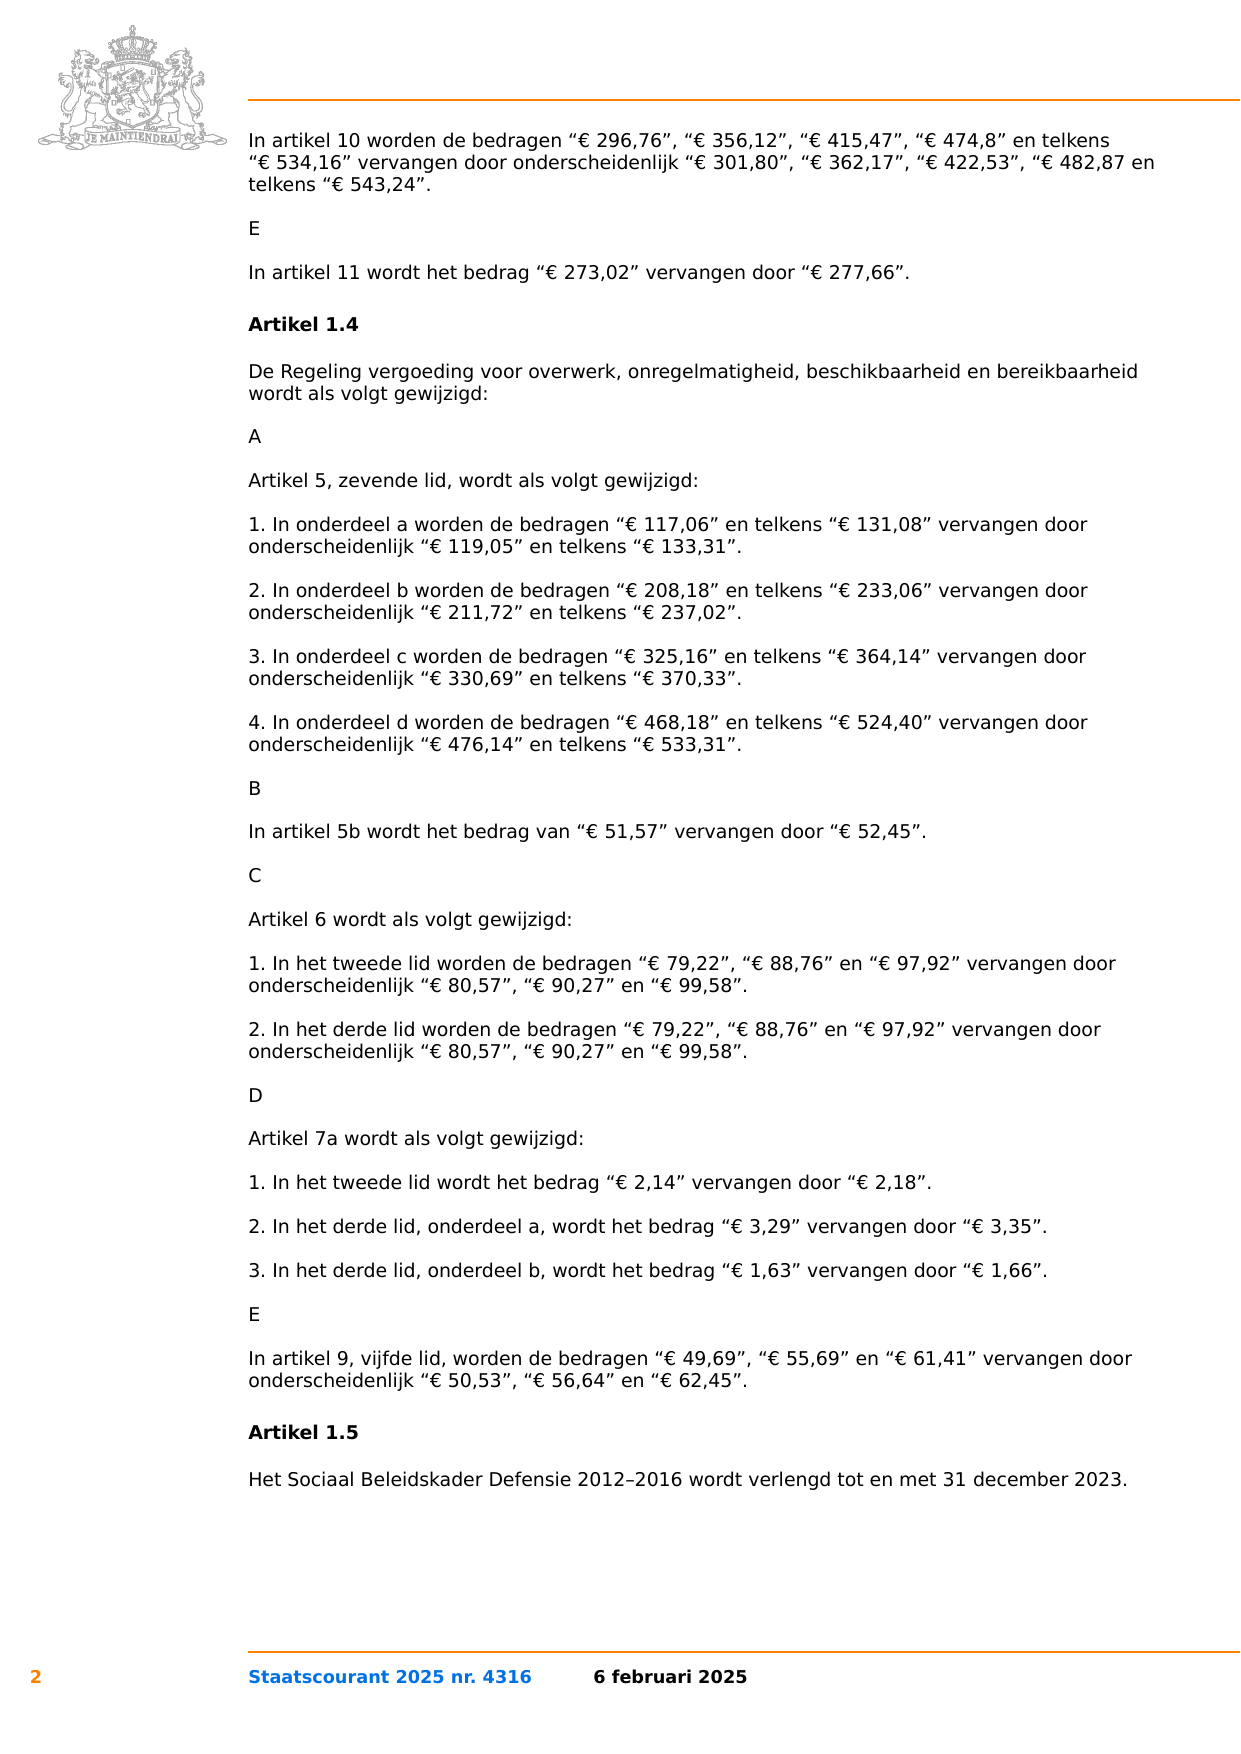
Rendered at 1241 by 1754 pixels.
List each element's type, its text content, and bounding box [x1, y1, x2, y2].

text D [248, 1084, 1163, 1106]
text De Regeling vergoeding voor overwerk, onregelmatigheid, beschikbaarheid en bereikbaarheid wordt als volgt gewijzigd: [248, 361, 1163, 404]
subtitle Artikel 1.5 [248, 1422, 1163, 1443]
subtitle Artikel 1.4 [248, 313, 1163, 336]
text In artikel 11 wordt het bedrag “€ 273,02” vervangen door “€ 277,66”. [248, 262, 1163, 283]
text E [248, 218, 1163, 240]
text 2. In het derde lid, onderdeel a, wordt het bedrag “€ 3,29” vervangen door “€ 3,35”. [248, 1216, 1163, 1238]
text In artikel 5b wordt het bedrag van “€ 51,57” vervangen door “€ 52,45”. [248, 821, 1163, 843]
text Artikel 5, zevende lid, wordt als volgt gewijzigd: [248, 470, 1163, 492]
text 2. In het derde lid worden de bedragen “€ 79,22”, “€ 88,76” en “€ 97,92” vervangen door onderscheidenlijk “€ 80,57”, “€ 90,27” en “€ 99,58”. [248, 1019, 1163, 1063]
text 3. In onderdeel c worden de bedragen “€ 325,16” en telkens “€ 364,14” vervangen door onderscheidenlijk “€ 330,69” en telkens “€ 370,33”. [248, 646, 1163, 690]
text Het Sociaal Beleidskader Defensie 2012–2016 wordt verlengd tot en met 31 december 2023. [248, 1468, 1163, 1491]
text C [248, 865, 1163, 887]
text Artikel 6 wordt als volgt gewijzigd: [248, 909, 1163, 931]
text E [248, 1304, 1163, 1326]
picture [38, 25, 227, 150]
text 1. In het tweede lid worden de bedragen “€ 79,22”, “€ 88,76” en “€ 97,92” vervangen door onderscheidenlijk “€ 80,57”, “€ 90,27” en “€ 99,58”. [248, 953, 1163, 997]
text Artikel 7a wordt als volgt gewijzigd: [248, 1128, 1163, 1150]
text 2. In onderdeel b worden de bedragen “€ 208,18” en telkens “€ 233,06” vervangen door onderscheidenlijk “€ 211,72” en telkens “€ 237,02”. [248, 580, 1163, 624]
text 1. In onderdeel a worden de bedragen “€ 117,06” en telkens “€ 131,08” vervangen door onderscheidenlijk “€ 119,05” en telkens “€ 133,31”. [248, 514, 1163, 558]
text In artikel 10 worden de bedragen “€ 296,76”, “€ 356,12”, “€ 415,47”, “€ 474,8” en telkens “€ 534,16” vervangen door onderscheidenlijk “€ 301,80”, “€ 362,17”, “€ 422,53”, “€ 482,87 en telkens “€ 543,24”. [248, 130, 1163, 196]
text 3. In het derde lid, onderdeel b, wordt het bedrag “€ 1,63” vervangen door “€ 1,66”. [248, 1260, 1163, 1282]
text B [248, 777, 1163, 799]
text 4. In onderdeel d worden de bedragen “€ 468,18” en telkens “€ 524,40” vervangen door onderscheidenlijk “€ 476,14” en telkens “€ 533,31”. [248, 712, 1163, 756]
text In artikel 9, vijfde lid, worden de bedragen “€ 49,69”, “€ 55,69” en “€ 61,41” vervangen door onderscheidenlijk “€ 50,53”, “€ 56,64” en “€ 62,45”. [248, 1348, 1163, 1392]
text 1. In het tweede lid wordt het bedrag “€ 2,14” vervangen door “€ 2,18”. [248, 1172, 1163, 1194]
text A [248, 426, 1163, 448]
